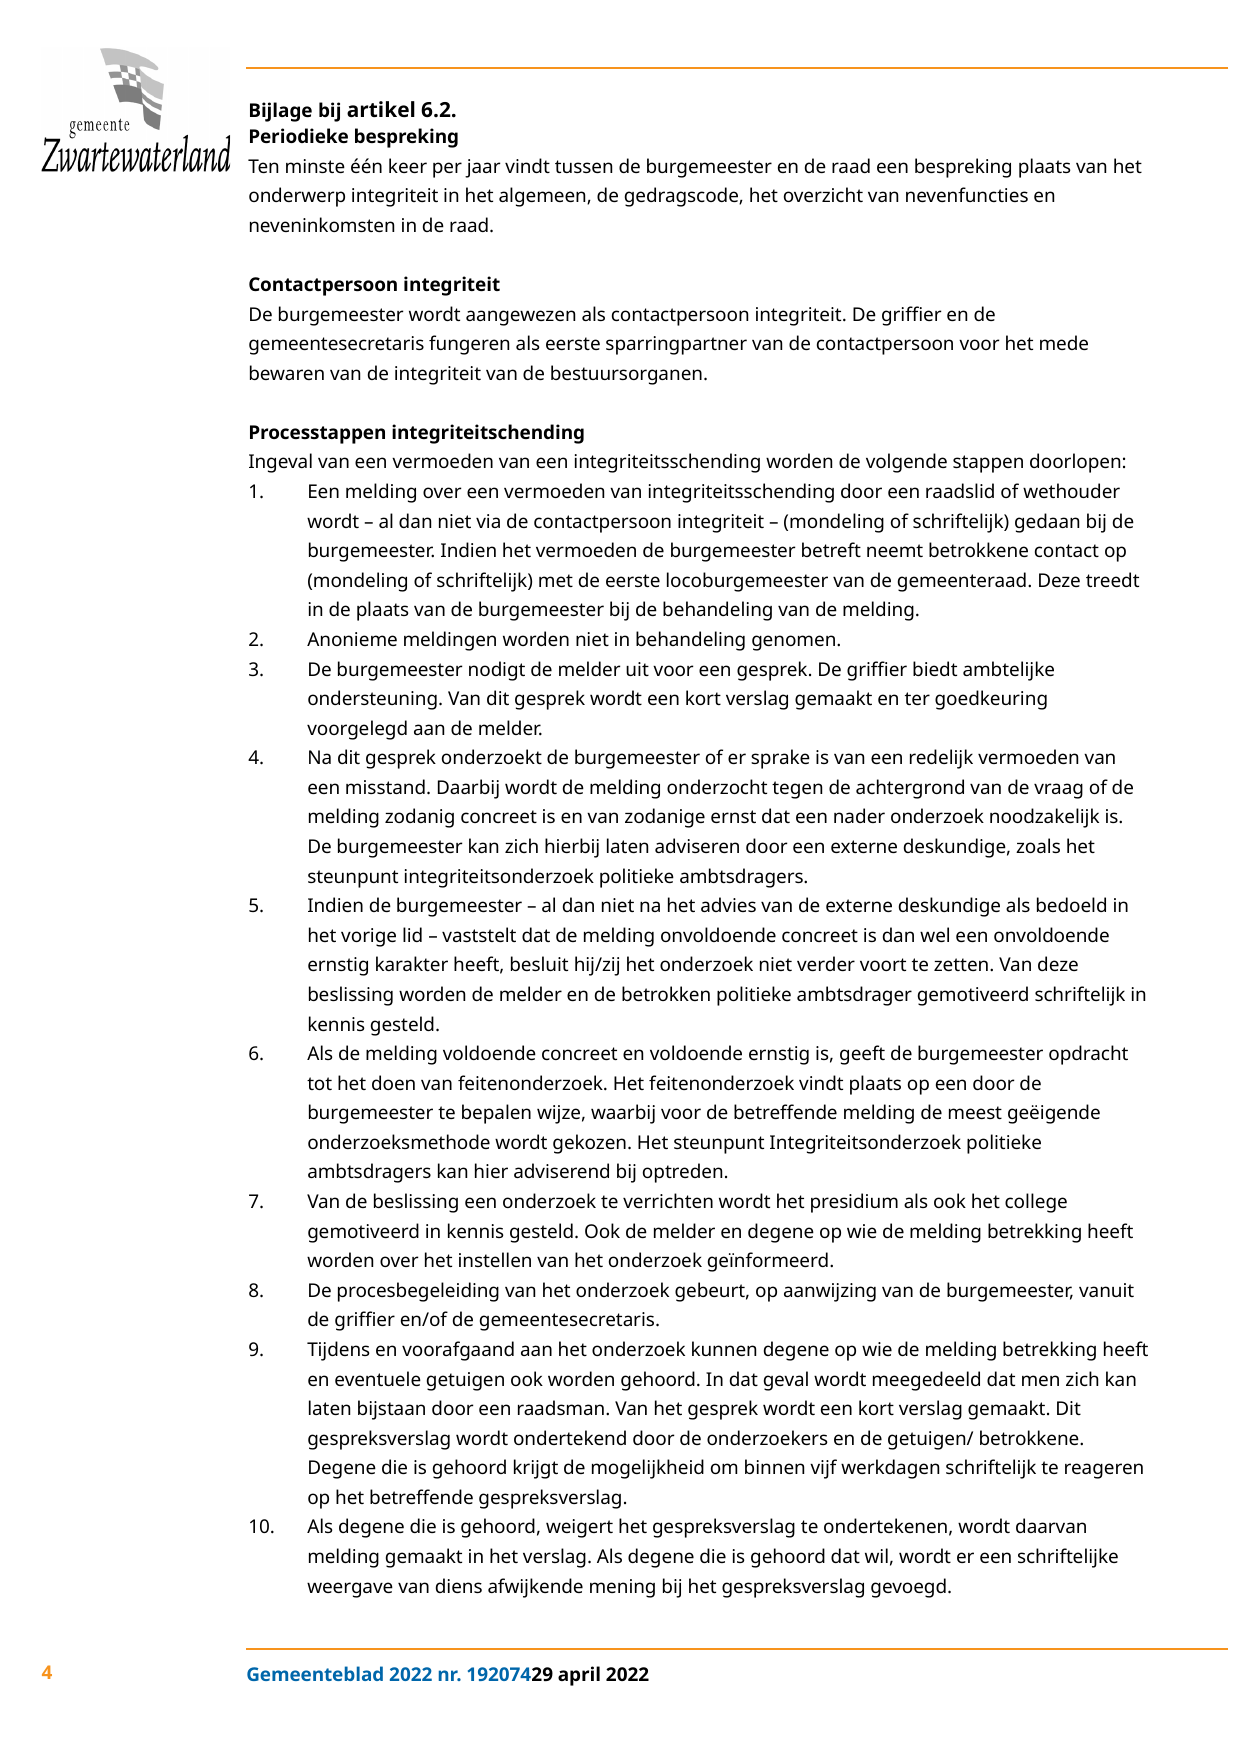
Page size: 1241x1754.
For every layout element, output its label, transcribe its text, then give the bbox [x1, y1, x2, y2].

text Ten minste één keer per jaar vindt tussen de burgemeester en de raad een bespreking plaats van het onderwerp integriteit in het algemeen, de gedragscode, het overzicht van nevenfuncties en neveninkomsten in de raad. [248, 153, 1152, 238]
text Ingeval van een vermoeden van een integriteitsschending worden de volgende stappen doorlopen: [248, 449, 1152, 474]
list Een melding over een vermoeden van integriteitsschending door een raadslid of wethouder wordt – al dan niet via de contactpersoon integriteit – (mondeling of schriftelijk) gedaan bij de burgemeester. Indien het vermoeden de burgemeester betreft neemt betrokkene contact op (mondeling of schriftelijk) met de eerste locoburgemeester van de gemeenteraad. Deze treedt in de plaats van de burgemeester bij de behandeling van de melding. [248, 478, 1152, 622]
text De burgemeester wordt aangewezen als contactpersoon integriteit. De griffier en de gemeentesecretaris fungeren als eerste sparringpartner van de contactpersoon voor het mede bewaren van de integriteit van de bestuursorganen. [248, 301, 1152, 386]
list Tijdens en voorafgaand aan het onderzoek kunnen degene op wie de melding betrekking heeft en eventuele getuigen ook worden gehoord. In dat geval wordt meegedeeld dat men zich kan laten bijstaan door een raadsman. Van het gesprek wordt een kort verslag gemaakt. Dit gespreksverslag wordt ondertekend door de onderzoekers en de getuigen/ betrokkene. Degene die is gehoord krijgt de mogelijkheid om binnen vijf werkdagen schriftelijk te reageren op het betreffende gespreksverslag. [248, 1336, 1152, 1510]
list Als degene die is gehoord, weigert het gespreksverslag te ondertekenen, wordt daarvan melding gemaakt in het verslag. Als degene die is gehoord dat wil, wordt er een schriftelijke weergave van diens afwijkende mening bij het gespreksverslag gevoegd. [248, 1514, 1152, 1599]
text Bijlage bij artikel 6.2. [248, 95, 1152, 123]
list De burgemeester nodigt de melder uit voor een gesprek. De griffier biedt ambtelijke ondersteuning. Van dit gesprek wordt een kort verslag gemaakt en ter goedkeuring voorgelegd aan de melder. [248, 656, 1152, 741]
text Periodieke bespreking [248, 123, 1152, 149]
list Indien de burgemeester – al dan niet na het advies van de externe deskundige als bedoeld in het vorige lid – vaststelt dat de melding onvoldoende concreet is dan wel een onvoldoende ernstig karakter heeft, besluit hij/zij het onderzoek niet verder voort te zetten. Van deze beslissing worden de melder en de betrokken politieke ambtsdrager gemotiveerd schriftelijk in kennis gesteld. [248, 892, 1152, 1037]
text Processtappen integriteitschending [248, 419, 1152, 445]
text Contactpersoon integriteit [248, 271, 1152, 297]
list De procesbegeleiding van het onderzoek gebeurt, op aanwijzing van de burgemeester, vanuit de griffier en/of de gemeentesecretaris. [248, 1277, 1152, 1332]
list Anonieme meldingen worden niet in behandeling genomen. [248, 626, 1152, 652]
picture [41, 47, 231, 172]
list Als de melding voldoende concreet en voldoende ernstig is, geeft de burgemeester opdracht tot het doen van feitenonderzoek. Het feitenonderzoek vindt plaats op een door de burgemeester te bepalen wijze, waarbij voor de betreffende melding de meest geëigende onderzoeksmethode wordt gekozen. Het steunpunt Integriteitsonderzoek politieke ambtsdragers kan hier adviserend bij optreden. [248, 1040, 1152, 1184]
list Na dit gesprek onderzoekt de burgemeester of er sprake is van een redelijk vermoeden van een misstand. Daarbij wordt de melding onderzocht tegen de achtergrond van de vraag of de melding zodanig concreet is en van zodanige ernst dat een nader onderzoek noodzakelijk is. De burgemeester kan zich hierbij laten adviseren door een externe deskundige, zoals het steunpunt integriteitsonderzoek politieke ambtsdragers. [248, 744, 1152, 889]
list Van de beslissing een onderzoek te verrichten wordt het presidium als ook het college gemotiveerd in kennis gesteld. Ook de melder en degene op wie de melding betrekking heeft worden over het instellen van het onderzoek geïnformeerd. [248, 1188, 1152, 1273]
